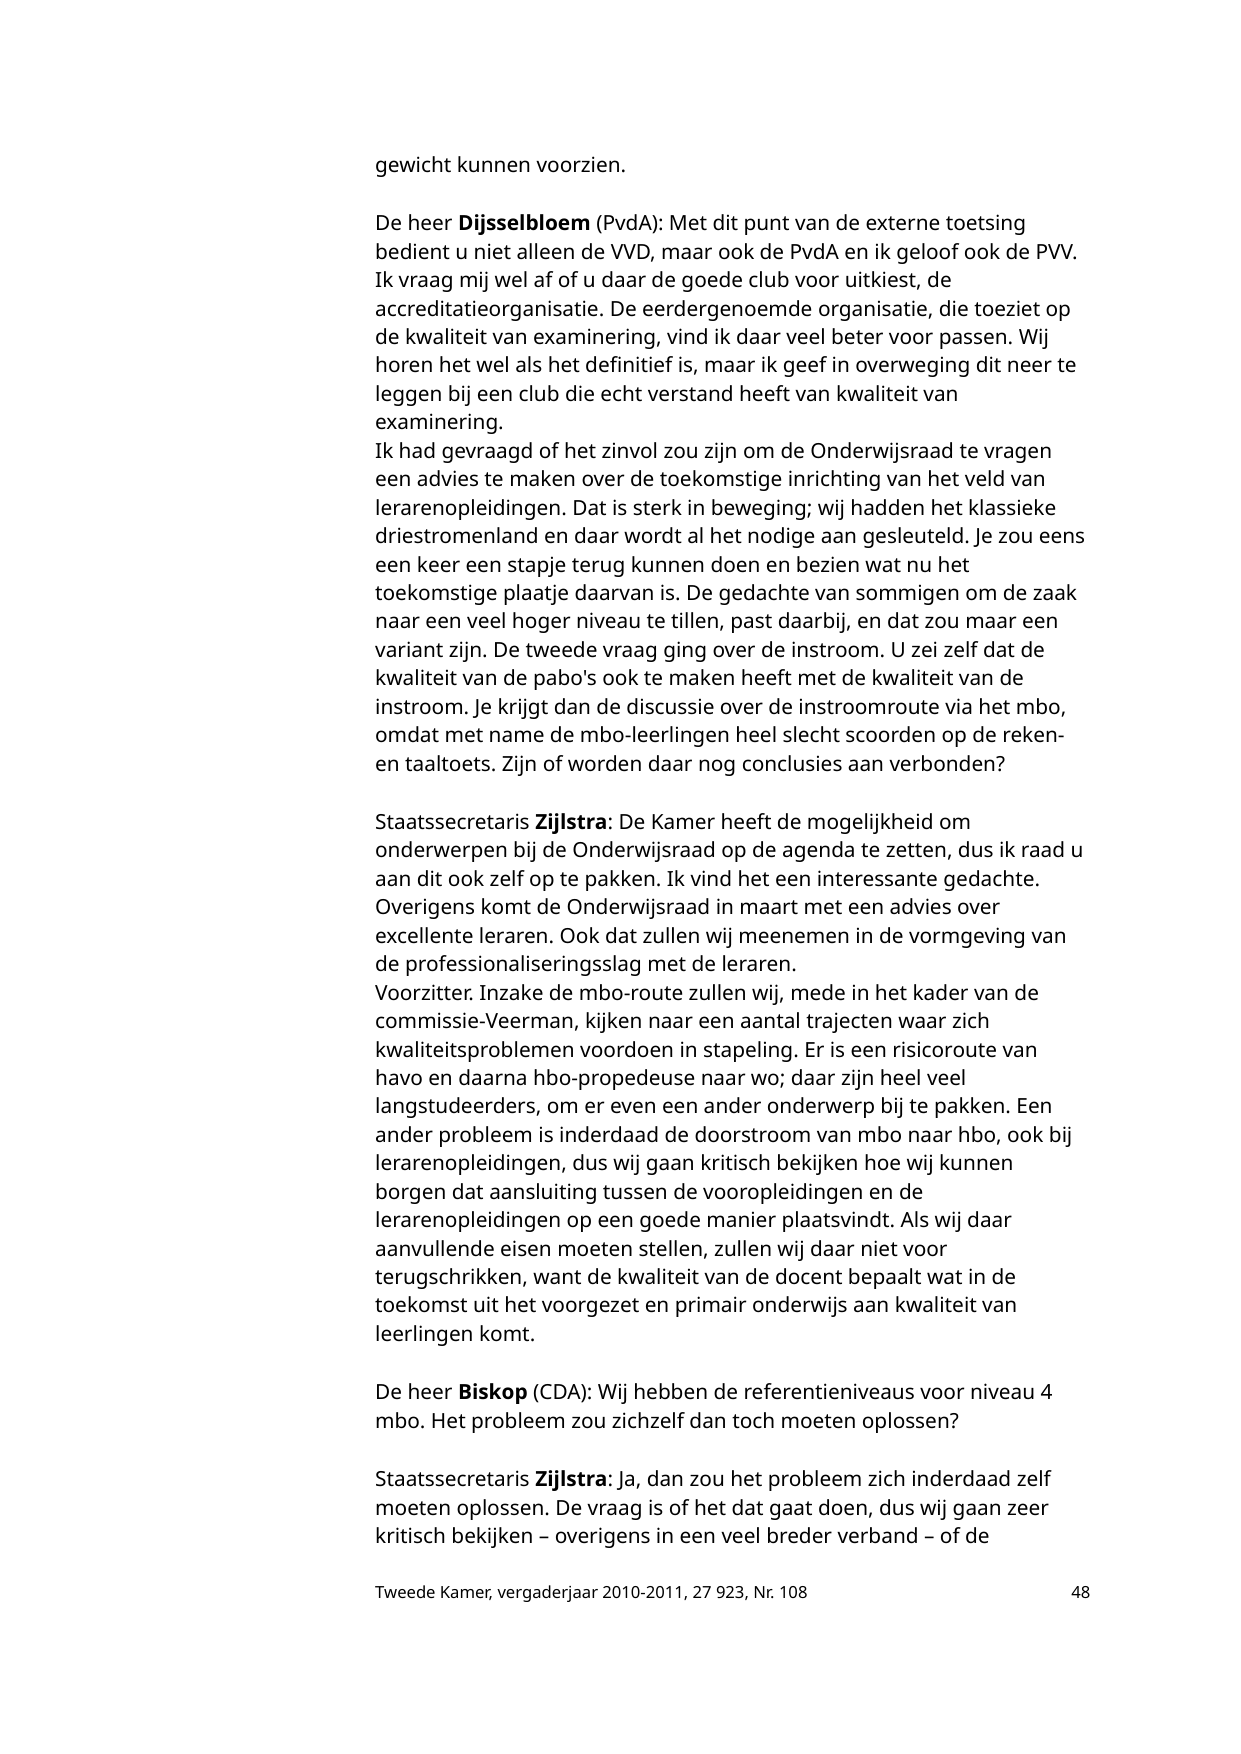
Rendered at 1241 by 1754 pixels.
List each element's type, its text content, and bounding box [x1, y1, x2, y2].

text De heer Dijsselbloem (PvdA): Met dit punt van de externe toetsing bedient u niet alleen de VVD, maar ook de PvdA en ik geloof ook de PVV. Ik vraag mij wel af of u daar de goede club voor uitkiest, de accreditatieorganisatie. De eerdergenoemde organisatie, die toeziet op de kwaliteit van examinering, vind ik daar veel beter voor passen. Wij horen het wel als het definitief is, maar ik geef in overweging dit neer te leggen bij een club die echt verstand heeft van kwaliteit van examinering. [375, 208, 1090, 436]
text Staatssecretaris Zijlstra: Ja, dan zou het probleem zich inderdaad zelf moeten oplossen. De vraag is of het dat gaat doen, dus wij gaan zeer kritisch bekijken – overigens in een veel breder verband – of de [375, 1464, 1090, 1550]
text Voorzitter. Inzake de mbo-route zullen wij, mede in het kader van de commissie-Veerman, kijken naar een aantal trajecten waar zich kwaliteitsproblemen voordoen in stapeling. Er is een risicoroute van havo en daarna hbo-propedeuse naar wo; daar zijn heel veel langstudeerders, om er even een ander onderwerp bij te pakken. Een ander probleem is inderdaad de doorstroom van mbo naar hbo, ook bij lerarenopleidingen, dus wij gaan kritisch bekijken hoe wij kunnen borgen dat aansluiting tussen de vooropleidingen en de lerarenopleidingen op een goede manier plaatsvindt. Als wij daar aanvullende eisen moeten stellen, zullen wij daar niet voor terugschrikken, want de kwaliteit van de docent bepaalt wat in de toekomst uit het voorgezet en primair onderwijs aan kwaliteit van leerlingen komt. [375, 978, 1090, 1347]
text Ik had gevraagd of het zinvol zou zijn om de Onderwijsraad te vragen een advies te maken over de toekomstige inrichting van het veld van lerarenopleidingen. Dat is sterk in beweging; wij hadden het klassieke driestromenland en daar wordt al het nodige aan gesleuteld. Je zou eens een keer een stapje terug kunnen doen en bezien wat nu het toekomstige plaatje daarvan is. De gedachte van sommigen om de zaak naar een veel hoger niveau te tillen, past daarbij, en dat zou maar een variant zijn. De tweede vraag ging over de instroom. U zei zelf dat de kwaliteit van de pabo's ook te maken heeft met de kwaliteit van de instroom. Je krijgt dan de discussie over de instroomroute via het mbo, omdat met name de mbo-leerlingen heel slecht scoorden op de reken- en taaltoets. Zijn of worden daar nog conclusies aan verbonden? [375, 436, 1090, 777]
text gewicht kunnen voorzien. [375, 150, 1090, 178]
text De heer Biskop (CDA): Wij hebben de referentieniveaus voor niveau 4 mbo. Het probleem zou zichzelf dan toch moeten oplossen? [375, 1377, 1090, 1434]
text Staatssecretaris Zijlstra: De Kamer heeft de mogelijkheid om onderwerpen bij de Onderwijsraad op de agenda te zetten, dus ik raad u aan dit ook zelf op te pakken. Ik vind het een interessante gedachte. Overigens komt de Onderwijsraad in maart met een advies over excellente leraren. Ook dat zullen wij meenemen in de vormgeving van de professionaliseringsslag met de leraren. [375, 807, 1090, 978]
